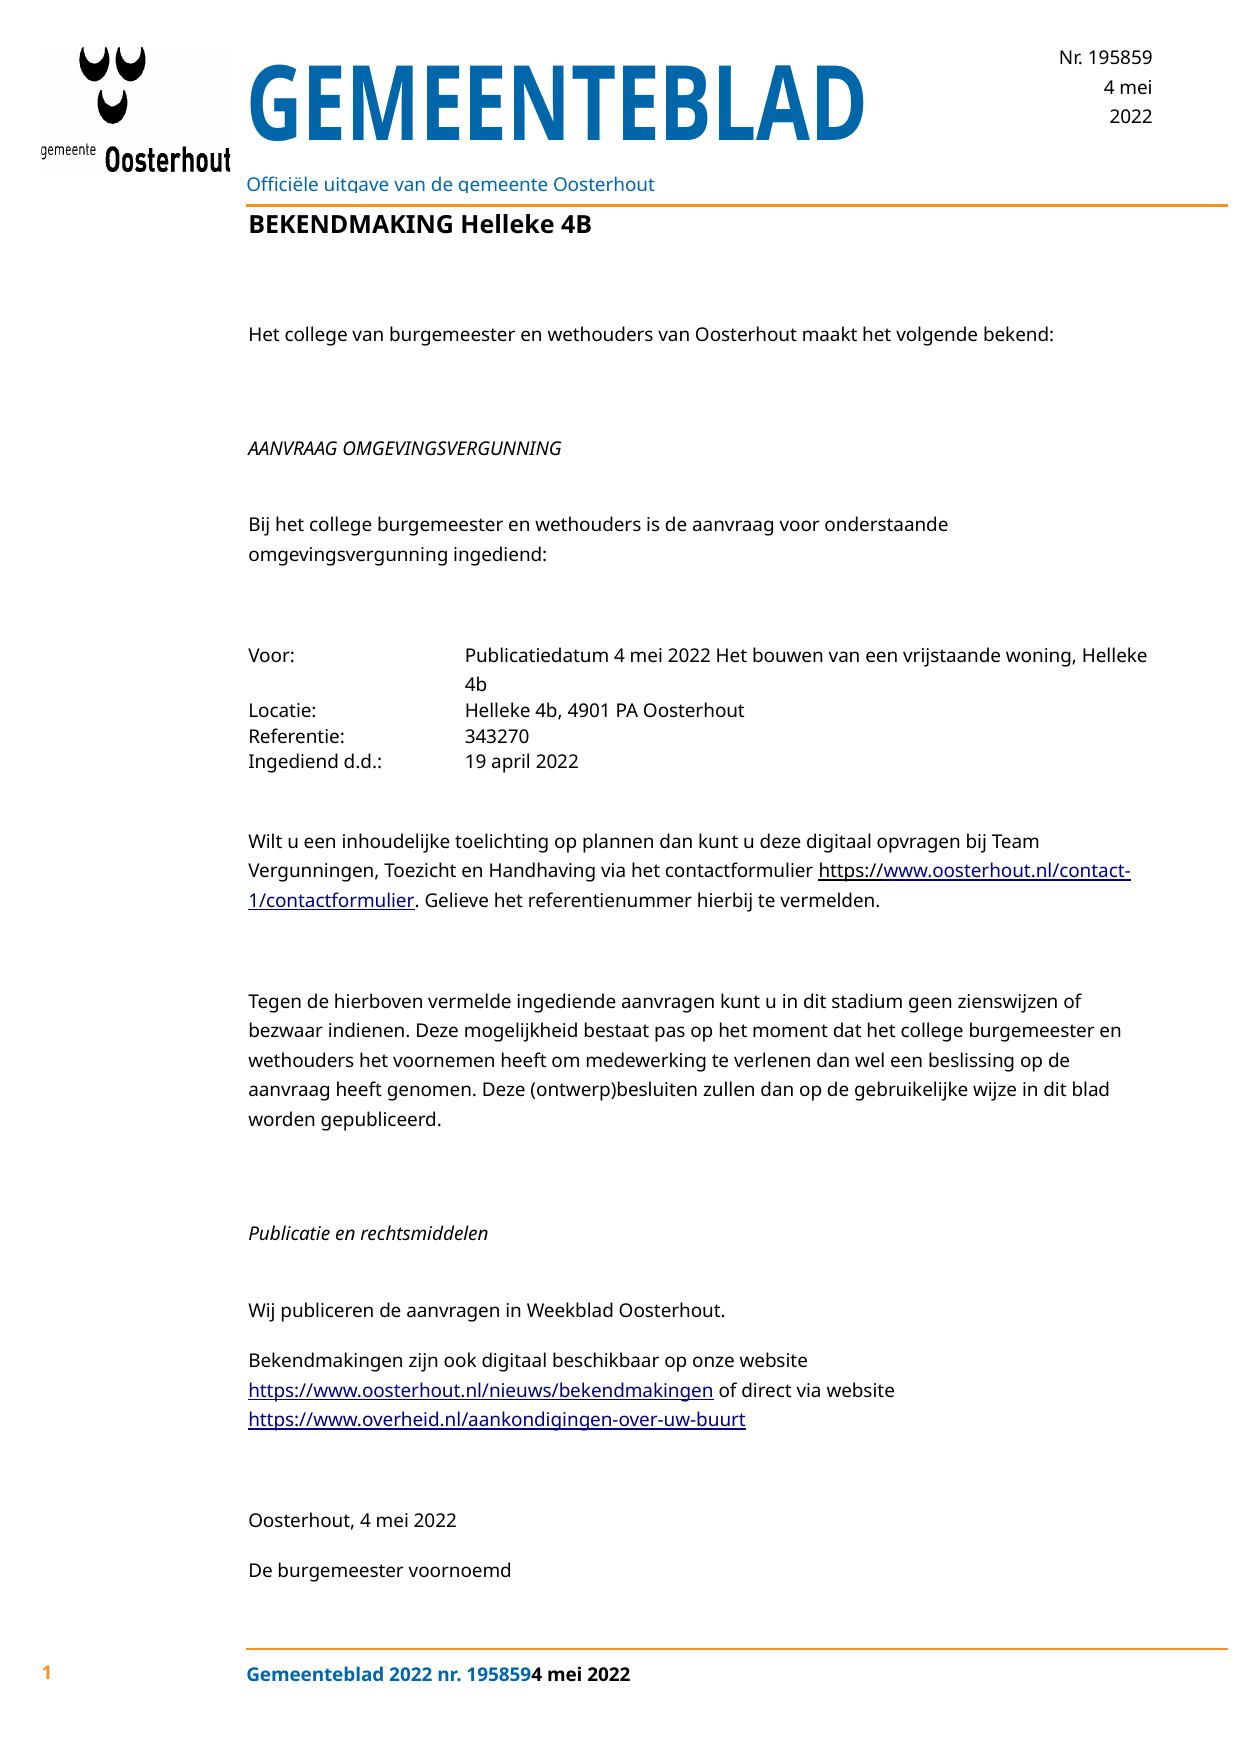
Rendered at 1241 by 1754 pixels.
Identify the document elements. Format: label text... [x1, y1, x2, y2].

table_cell Ingediend d.d.: [248, 749, 464, 774]
table_cell Referentie: [248, 723, 464, 748]
text BEKENDMAKING Helleke 4B [248, 207, 1152, 241]
text Oosterhout, 4 mei 2022 [248, 1507, 1152, 1533]
text De burgemeester voornoemd [248, 1558, 1152, 1583]
text AANVRAAG OMGEVINGSVERGUNNING [248, 435, 1152, 461]
picture [41, 47, 231, 172]
text Wij publiceren de aanvragen in Weekblad Oosterhout. [248, 1297, 1152, 1322]
text Wilt u een inhoudelijke toelichting op plannen dan kunt u deze digitaal opvragen bij Team Vergunningen, Toezicht en Handhaving via het contactformulier https://www.oosterhout.nl/contact-1/contactformulier. Gelieve het referentienummer hierbij te vermelden. [248, 828, 1152, 913]
text Het college van burgemeester en wethouders van Oosterhout maakt het volgende bekend: [248, 321, 1152, 346]
table_cell Helleke 4b, 4901 PA Oosterhout [465, 697, 1152, 723]
table_header Publicatiedatum 4 mei 2022 Het bouwen van een vrijstaande woning, Helleke 4b [465, 642, 1152, 697]
text Bekendmakingen zijn ook digitaal beschikbaar op onze website https://www.oosterhout.nl/nieuws/bekendmakingen of direct via website https://www.overheid.nl/aankondigingen-over-uw-buurt [248, 1347, 1152, 1432]
table_cell 343270 [465, 723, 1152, 748]
table_cell 19 april 2022 [465, 749, 1152, 774]
table_header Voor: [248, 642, 464, 697]
text Tegen de hierboven vermelde ingediende aanvragen kunt u in dit stadium geen zienswijzen of bezwaar indienen. Deze mogelijkheid bestaat pas op het moment dat het college burgemeester en wethouders het voornemen heeft om medewerking te verlenen dan wel een beslissing op de aanvraag heeft genomen. Deze (ontwerp)besluiten zullen dan op de gebruikelijke wijze in dit blad worden gepubliceerd. [248, 988, 1152, 1132]
text Publicatie en rechtsmiddelen [248, 1221, 1152, 1246]
text Bij het college burgemeester en wethouders is de aanvraag voor onderstaande omgevingsvergunning ingediend: [248, 511, 1152, 567]
table_cell Locatie: [248, 697, 464, 723]
